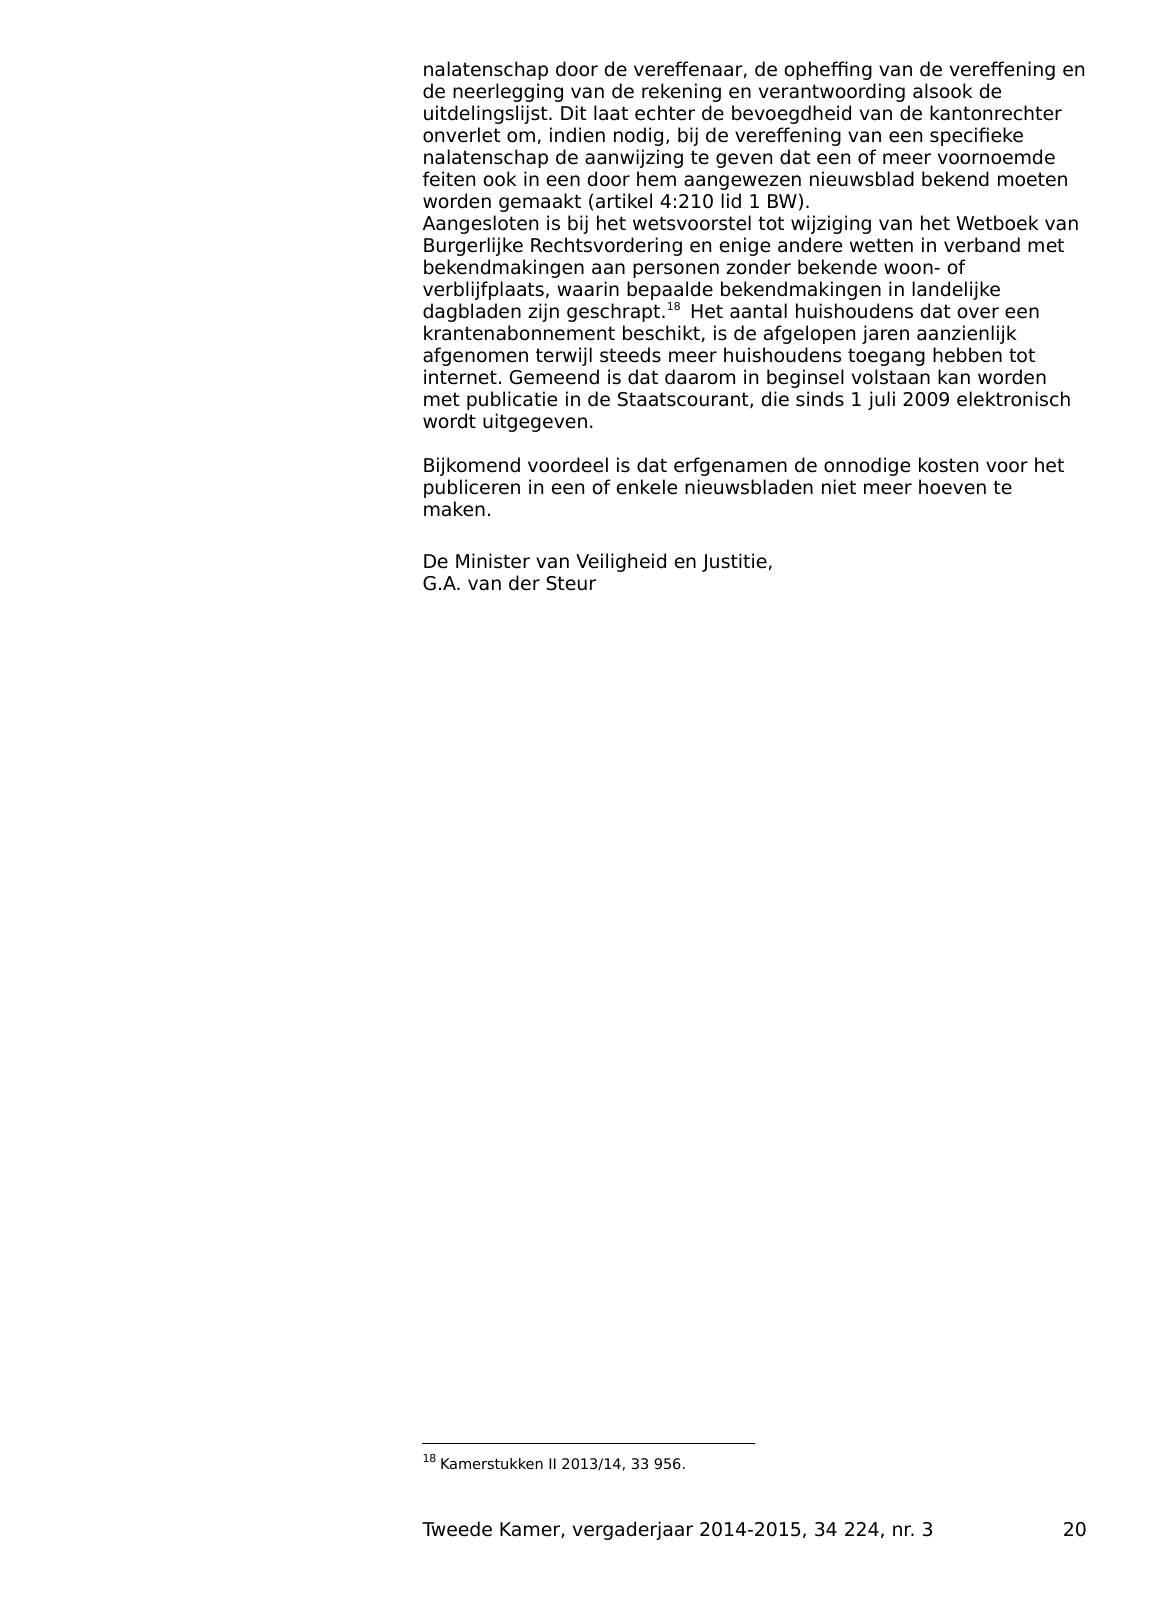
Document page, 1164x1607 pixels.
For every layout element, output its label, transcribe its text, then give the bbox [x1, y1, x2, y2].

text nalatenschap door de vereffenaar, de opheffing van de vereffening en de neerlegging van de rekening en verantwoording alsook de uitdelingslijst. Dit laat echter de bevoegdheid van de kantonrechter onverlet om, indien nodig, bij de vereffening van een specifieke nalatenschap de aanwijzing te geven dat een of meer voornoemde feiten ook in een door hem aangewezen nieuwsblad bekend moeten worden gemaakt (artikel 4:210 lid 1 BW). [422, 59, 1087, 213]
text De Minister van Veiligheid en Justitie, G.A. van der Steur [422, 551, 1087, 595]
text Bijkomend voordeel is dat erfgenamen de onnodige kosten voor het publiceren in een of enkele nieuwsbladen niet meer hoeven te maken. [422, 455, 1087, 521]
text Aangesloten is bij het wetsvoorstel tot wijziging van het Wetboek van Burgerlijke Rechtsvordering en enige andere wetten in verband met bekendmakingen aan personen zonder bekende woon- of verblijfplaats, waarin bepaalde bekendmakingen in landelijke dagbladen zijn geschrapt. Het aantal huishoudens dat over een krantenabonnement beschikt, is de afgelopen jaren aanzienlijk afgenomen terwijl steeds meer huishoudens toegang hebben tot internet. Gemeend is dat daarom in beginsel volstaan kan worden met publicatie in de Staatscourant, die sinds 1 juli 2009 elektronisch wordt uitgegeven. [422, 213, 1087, 433]
text Kamerstukken II 2013/14, 33 956. [422, 1452, 1087, 1474]
